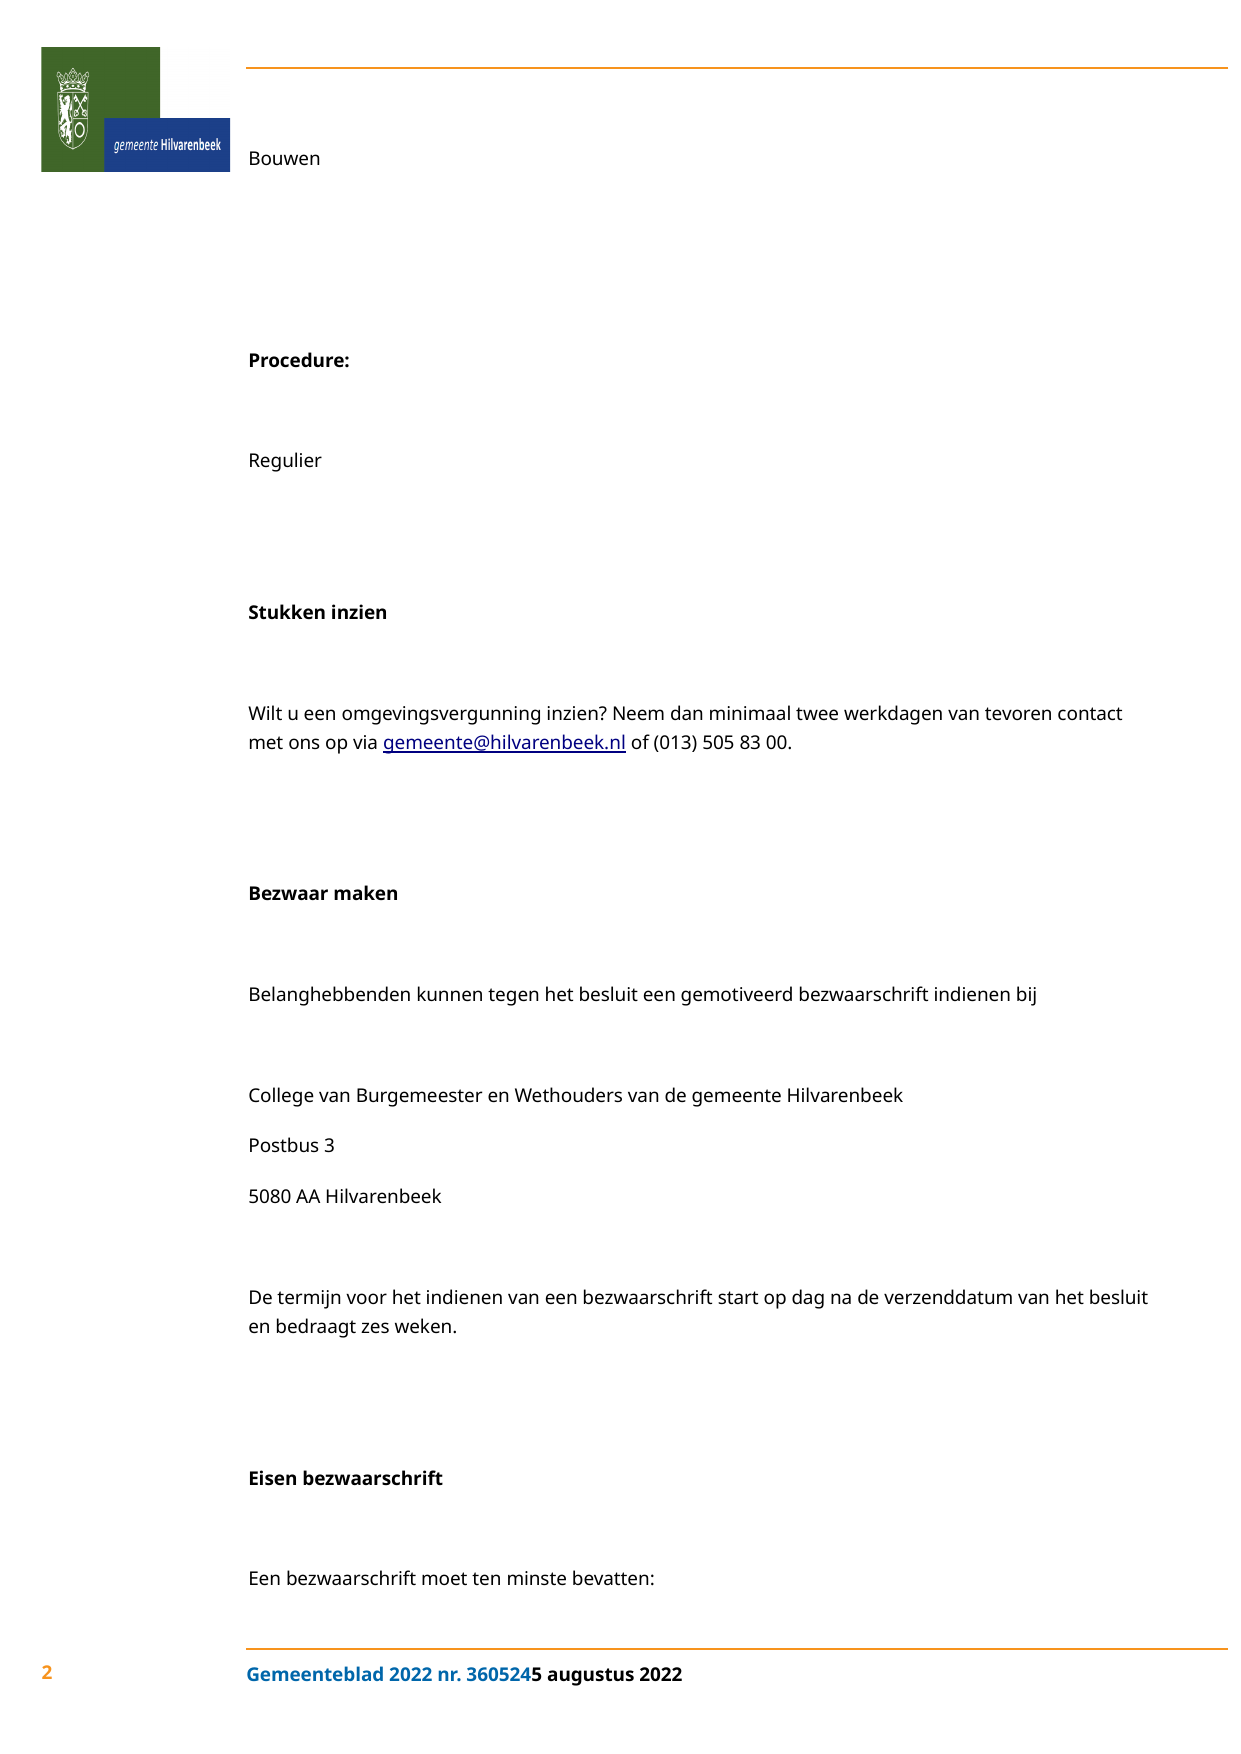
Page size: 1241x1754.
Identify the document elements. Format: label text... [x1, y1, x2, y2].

text Procedure: [248, 347, 1152, 373]
text Eisen bezwaarschrift [248, 1465, 1152, 1491]
text Bouwen [248, 145, 1152, 171]
text Postbus 3 [248, 1133, 1152, 1158]
text Stukken inzien [248, 599, 1152, 625]
text Regulier [248, 448, 1152, 473]
text Belanghebbenden kunnen tegen het besluit een gemotiveerd bezwaarschrift indienen bij [248, 981, 1152, 1007]
text College van Burgemeester en Wethouders van de gemeente Hilvarenbeek [248, 1082, 1152, 1108]
text Bezwaar maken [248, 881, 1152, 906]
picture [41, 47, 231, 172]
text De termijn voor het indienen van een bezwaarschrift start op dag na de verzenddatum van het besluit en bedraagt zes weken. [248, 1284, 1152, 1339]
text Een bezwaarschrift moet ten minste bevatten: [248, 1566, 1152, 1591]
text 5080 AA Hilvarenbeek [248, 1183, 1152, 1209]
text Wilt u een omgevingsvergunning inzien? Neem dan minimaal twee werkdagen van tevoren contact met ons op via gemeente@hilvarenbeek.nl of (013) 505 83 00. [248, 700, 1152, 755]
